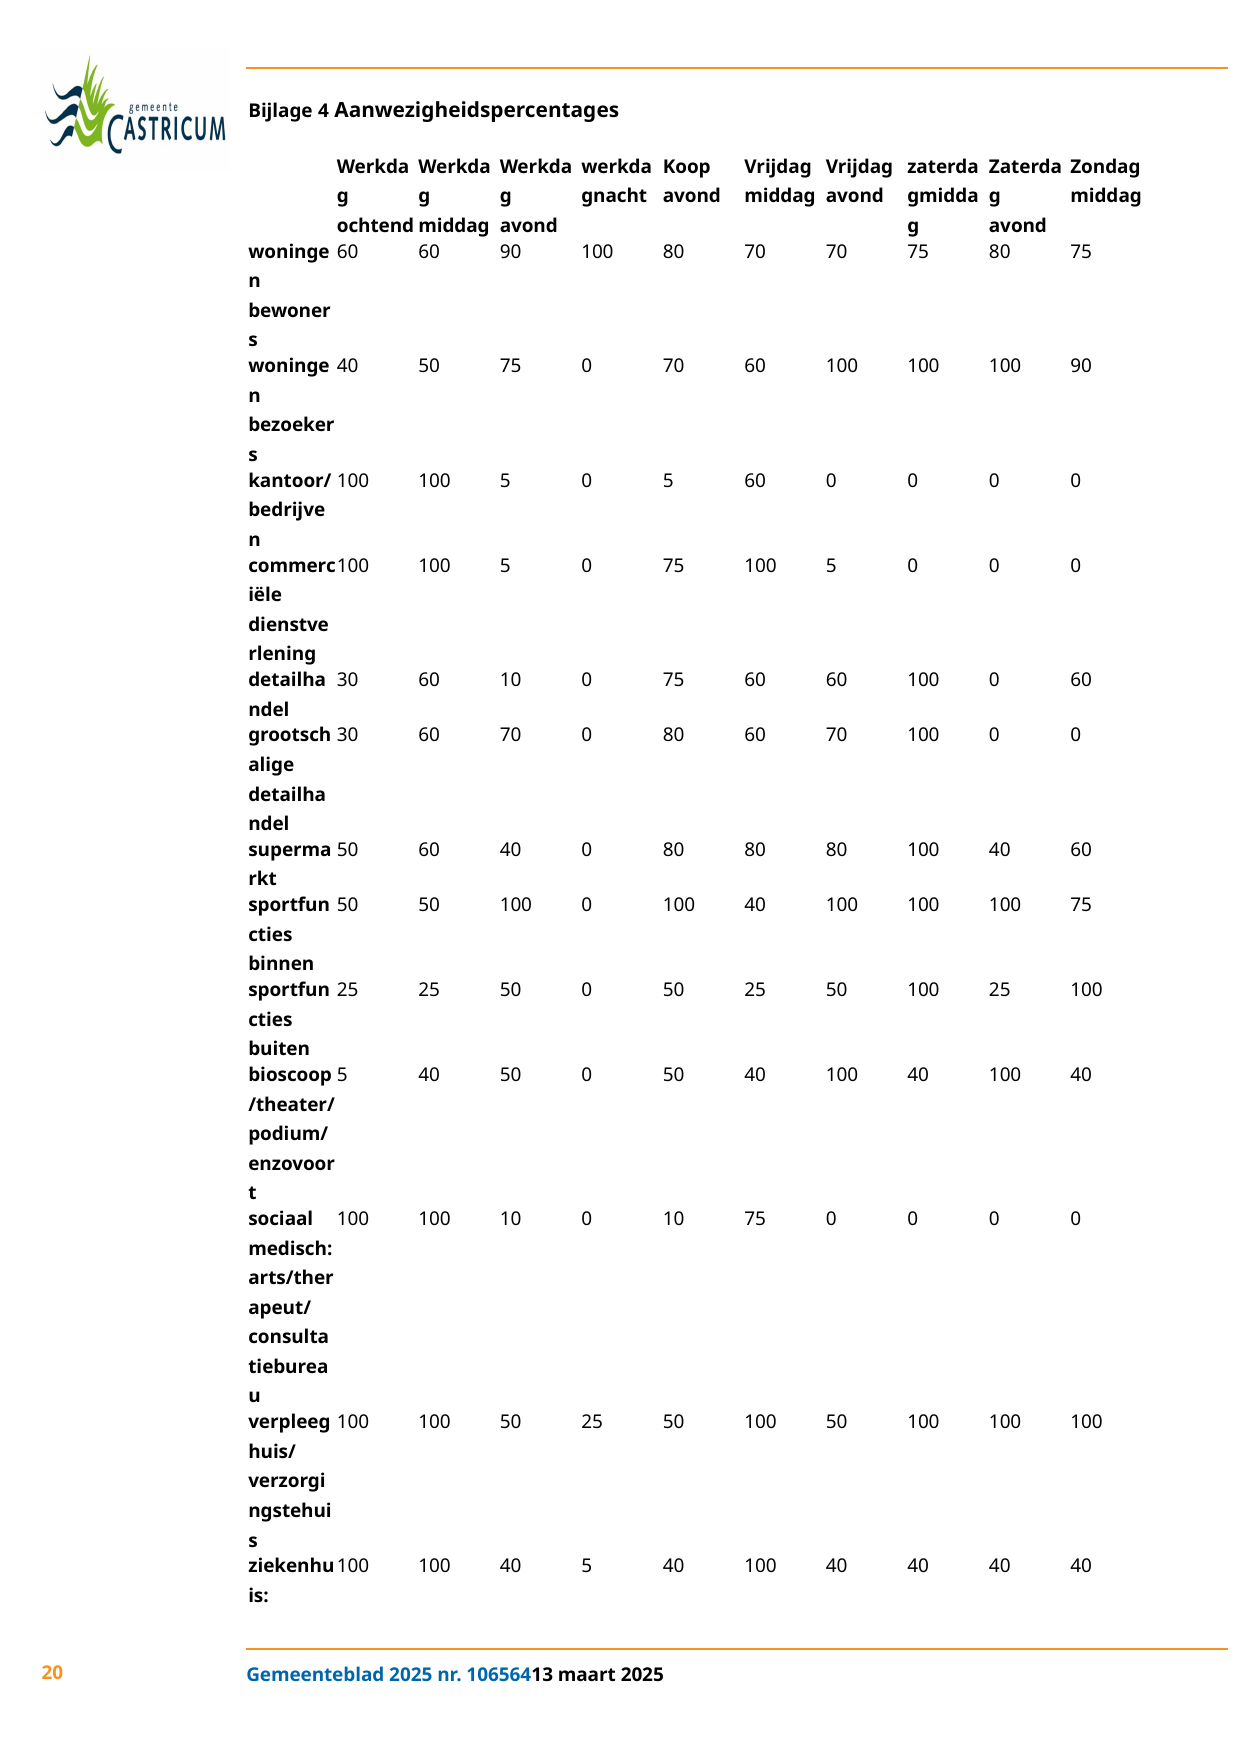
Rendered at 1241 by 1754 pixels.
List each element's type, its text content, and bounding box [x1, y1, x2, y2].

table_cell 30 [337, 722, 418, 836]
table_cell 75 [1070, 238, 1152, 352]
table_cell 50 [500, 1061, 581, 1205]
table_cell 100 [418, 467, 499, 552]
table_cell 5 [826, 552, 907, 666]
table_cell 60 [418, 836, 499, 891]
table_cell 60 [744, 666, 826, 722]
table_cell 5 [581, 1553, 663, 1608]
table_cell detailhandel [248, 666, 337, 722]
table_cell 0 [581, 353, 663, 467]
table_cell 100 [418, 1553, 499, 1608]
table_cell 50 [500, 976, 581, 1061]
table_cell 100 [744, 552, 826, 666]
table_cell 100 [337, 1553, 418, 1608]
table_cell 70 [663, 353, 744, 467]
table_cell 75 [663, 552, 744, 666]
table_cell 50 [663, 1409, 744, 1552]
table_cell 10 [663, 1205, 744, 1408]
table_cell 100 [907, 891, 989, 976]
table_cell 10 [500, 666, 581, 722]
table_cell 60 [744, 722, 826, 836]
table_cell 100 [826, 891, 907, 976]
table_cell 40 [337, 353, 418, 467]
table_cell 75 [663, 666, 744, 722]
table_cell 0 [989, 666, 1070, 722]
table_cell 90 [1070, 353, 1152, 467]
table_cell 100 [907, 666, 989, 722]
table_cell sportfuncties buiten [248, 976, 337, 1061]
table_cell 0 [989, 552, 1070, 666]
table_cell 0 [581, 891, 663, 976]
table_cell 0 [581, 467, 663, 552]
table_cell 50 [418, 353, 499, 467]
table_cell 50 [500, 1409, 581, 1552]
table_cell 0 [907, 1205, 989, 1408]
table_cell 0 [989, 722, 1070, 836]
table_cell 50 [826, 976, 907, 1061]
table_cell 60 [418, 238, 499, 352]
table_cell 75 [500, 353, 581, 467]
table_cell 80 [826, 836, 907, 891]
table_cell 100 [744, 1553, 826, 1608]
table_cell 80 [663, 722, 744, 836]
table_header werkdagnacht [581, 153, 663, 238]
table_header Koop avond [663, 153, 744, 238]
table_cell 30 [337, 666, 418, 722]
table_cell 0 [826, 467, 907, 552]
table_cell 70 [500, 722, 581, 836]
table_cell 5 [500, 467, 581, 552]
table_header Zondag middag [1070, 153, 1152, 238]
table_header Zaterdag avond [989, 153, 1070, 238]
table_cell 60 [337, 238, 418, 352]
table_cell 50 [663, 1061, 744, 1205]
table_cell 50 [826, 1409, 907, 1552]
table_cell 75 [1070, 891, 1152, 976]
table_cell 100 [907, 353, 989, 467]
table_cell kantoor/bedrijven [248, 467, 337, 552]
table_cell 40 [418, 1061, 499, 1205]
table_cell 100 [1070, 976, 1152, 1061]
table_cell 0 [1070, 467, 1152, 552]
table_header Vrijdag middag [744, 153, 826, 238]
table_cell 100 [337, 1409, 418, 1552]
table_cell supermarkt [248, 836, 337, 891]
table_cell 0 [1070, 1205, 1152, 1408]
table_cell 25 [581, 1409, 663, 1552]
table_cell 0 [581, 552, 663, 666]
table_cell grootschalige detailhandel [248, 722, 337, 836]
table_cell 100 [581, 238, 663, 352]
table_cell 50 [663, 976, 744, 1061]
table_cell 100 [989, 1061, 1070, 1205]
table_cell 25 [418, 976, 499, 1061]
table_cell 40 [1070, 1061, 1152, 1205]
table_cell 80 [744, 836, 826, 891]
table_cell 0 [581, 722, 663, 836]
table_cell 100 [907, 1409, 989, 1552]
table_cell 5 [337, 1061, 418, 1205]
table_cell 40 [1070, 1553, 1152, 1608]
table_cell 50 [337, 836, 418, 891]
table_cell 100 [907, 976, 989, 1061]
table_cell 0 [581, 1205, 663, 1408]
table_cell 100 [826, 1061, 907, 1205]
table_cell 40 [826, 1553, 907, 1608]
table_cell 100 [1070, 1409, 1152, 1552]
table_cell 100 [663, 891, 744, 976]
table_cell 0 [581, 836, 663, 891]
table_cell 75 [907, 238, 989, 352]
table_header zaterdagmiddag [907, 153, 989, 238]
table_cell 40 [663, 1553, 744, 1608]
table_cell bioscoop/theater/ podium/enzovoort [248, 1061, 337, 1205]
picture [41, 47, 231, 172]
table_cell sociaal medisch: arts/therapeut/ consultatiebureau [248, 1205, 337, 1408]
table_cell 100 [744, 1409, 826, 1552]
table_cell 40 [500, 1553, 581, 1608]
table_cell 100 [826, 353, 907, 467]
table_cell 100 [337, 1205, 418, 1408]
table_cell 10 [500, 1205, 581, 1408]
table_cell 100 [418, 1205, 499, 1408]
table_cell ziekenhuis: [248, 1553, 337, 1608]
table_cell 100 [907, 836, 989, 891]
table_cell 100 [418, 1409, 499, 1552]
table_cell 100 [418, 552, 499, 666]
table_cell 50 [418, 891, 499, 976]
table_cell commerciële dienstverlening [248, 552, 337, 666]
table_cell 40 [989, 1553, 1070, 1608]
table_cell 0 [1070, 722, 1152, 836]
table_cell 80 [663, 836, 744, 891]
table_cell 40 [744, 1061, 826, 1205]
table_cell 60 [744, 353, 826, 467]
table_cell 0 [581, 976, 663, 1061]
table_cell 0 [907, 552, 989, 666]
table_cell woningen bezoekers [248, 353, 337, 467]
table_cell 60 [744, 467, 826, 552]
table_header Werkdag middag [418, 153, 499, 238]
table_cell 60 [1070, 836, 1152, 891]
table_cell 40 [744, 891, 826, 976]
table_cell 25 [989, 976, 1070, 1061]
table_cell verpleeghuis/verzorgingstehuis [248, 1409, 337, 1552]
table_cell woningen bewoners [248, 238, 337, 352]
table_cell 40 [907, 1553, 989, 1608]
table_cell 0 [581, 666, 663, 722]
table_cell 50 [337, 891, 418, 976]
table_cell 0 [581, 1061, 663, 1205]
table_cell 0 [1070, 552, 1152, 666]
table_cell 70 [826, 722, 907, 836]
table_cell 70 [744, 238, 826, 352]
table_cell 100 [907, 722, 989, 836]
text Bijlage 4 Aanwezigheidspercentages [248, 95, 1152, 123]
table_cell 0 [826, 1205, 907, 1408]
table_cell 100 [989, 1409, 1070, 1552]
table_cell 100 [500, 891, 581, 976]
table_cell 25 [744, 976, 826, 1061]
table_cell 40 [500, 836, 581, 891]
table_cell 25 [337, 976, 418, 1061]
table_header Vrijdag avond [826, 153, 907, 238]
table_cell sportfuncties binnen [248, 891, 337, 976]
table_header [248, 153, 337, 238]
table_cell 100 [337, 552, 418, 666]
table_cell 90 [500, 238, 581, 352]
table_cell 40 [907, 1061, 989, 1205]
table_cell 60 [826, 666, 907, 722]
table_cell 70 [826, 238, 907, 352]
table_header Werkdag avond [500, 153, 581, 238]
table_cell 0 [989, 1205, 1070, 1408]
table_cell 40 [989, 836, 1070, 891]
table_cell 5 [500, 552, 581, 666]
table_cell 100 [989, 891, 1070, 976]
table_cell 100 [337, 467, 418, 552]
table_cell 0 [907, 467, 989, 552]
table_cell 0 [989, 467, 1070, 552]
table_cell 60 [418, 666, 499, 722]
table_header Werkdag ochtend [337, 153, 418, 238]
table_cell 75 [744, 1205, 826, 1408]
table_cell 5 [663, 467, 744, 552]
table_cell 80 [989, 238, 1070, 352]
table_cell 100 [989, 353, 1070, 467]
table_cell 60 [1070, 666, 1152, 722]
table_cell 60 [418, 722, 499, 836]
table_cell 80 [663, 238, 744, 352]
